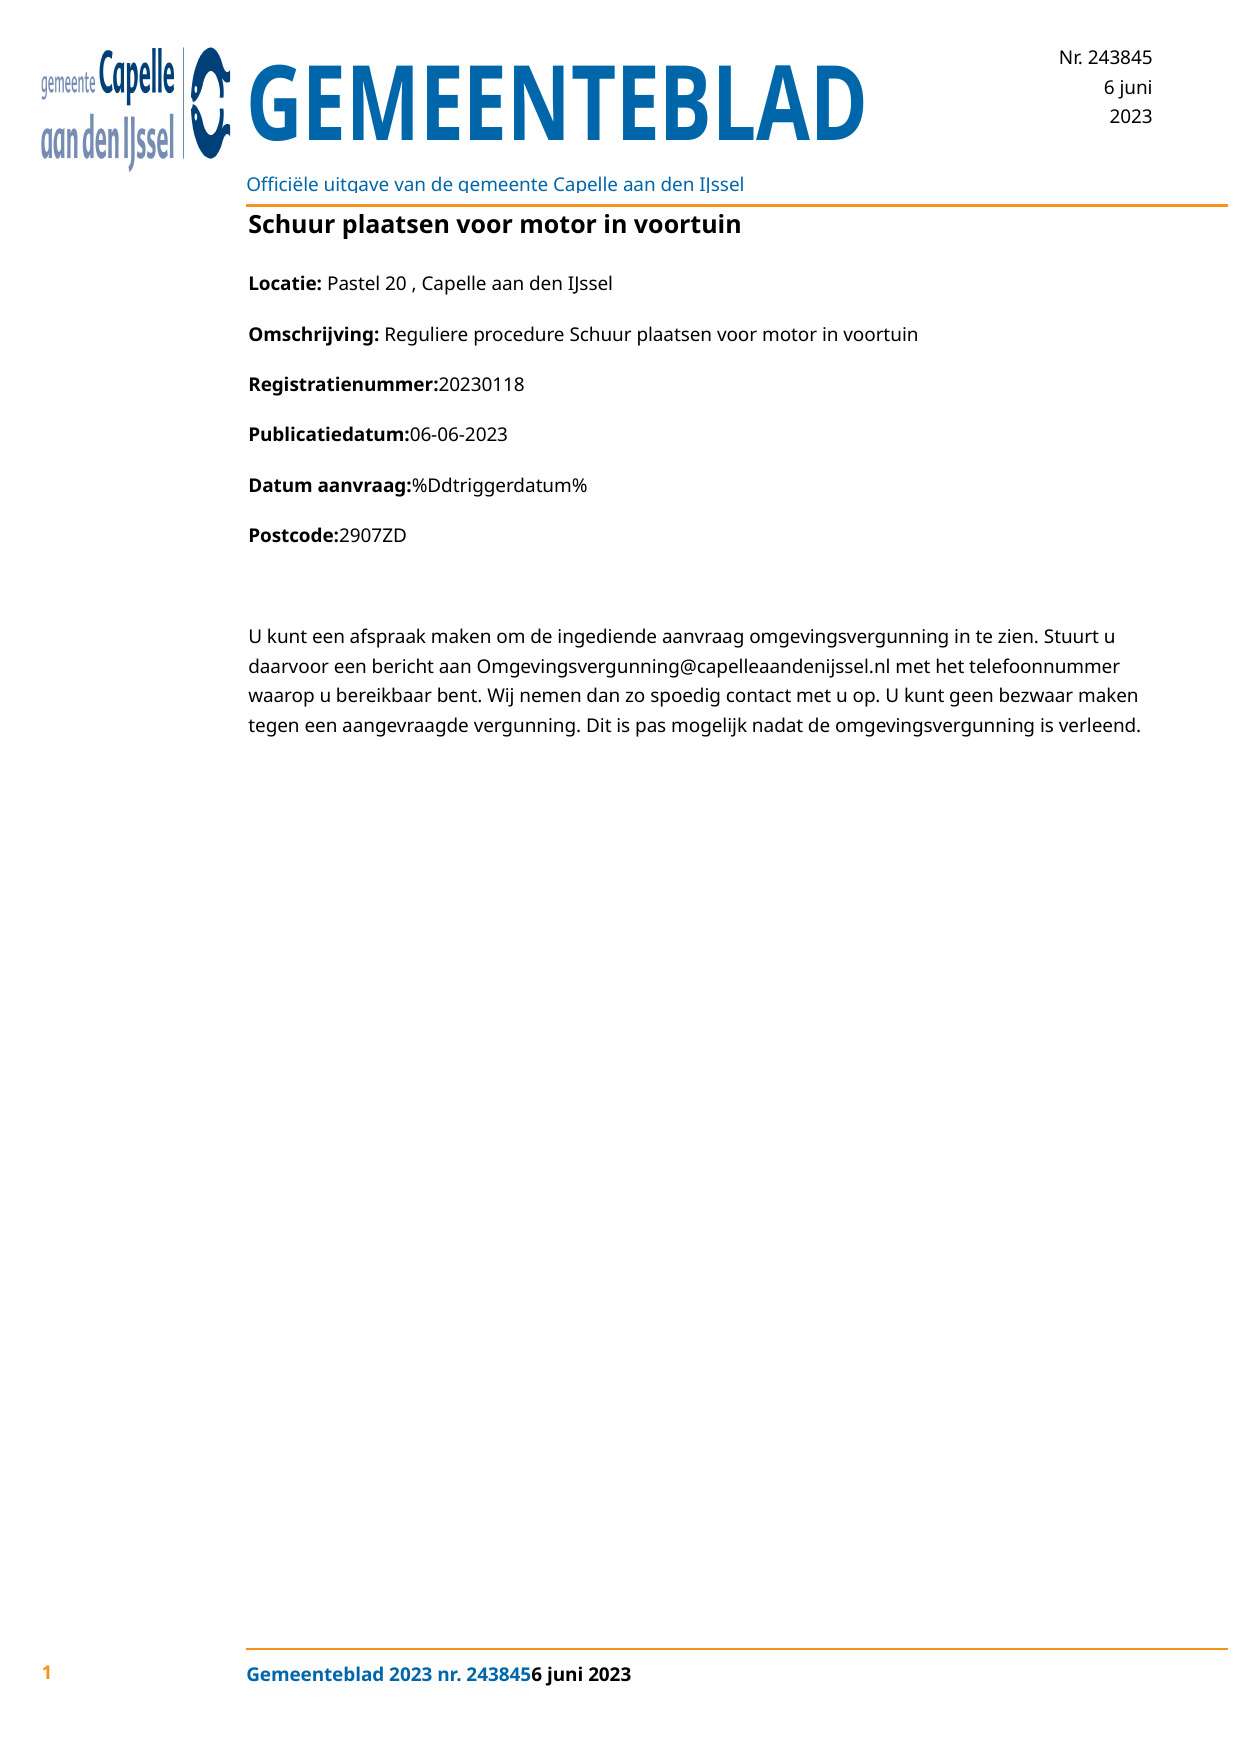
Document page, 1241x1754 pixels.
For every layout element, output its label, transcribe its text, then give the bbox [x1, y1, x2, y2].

text Registratienummer:20230118 [248, 371, 1152, 397]
text Omschrijving: Reguliere procedure Schuur plaatsen voor motor in voortuin [248, 321, 1152, 346]
text Schuur plaatsen voor motor in voortuin [248, 207, 1152, 241]
text Postcode:2907ZD [248, 522, 1152, 548]
text Locatie: Pastel 20 , Capelle aan den IJssel [248, 270, 1152, 296]
picture [41, 47, 231, 172]
text Datum aanvraag:%Ddtriggerdatum% [248, 472, 1152, 498]
text Publicatiedatum:06-06-2023 [248, 422, 1152, 447]
text U kunt een afspraak maken om de ingediende aanvraag omgevingsvergunning in te zien. Stuurt u daarvoor een bericht aan Omgevingsvergunning@capelleaandenijssel.nl met het telefoonnummer waarop u bereikbaar bent. Wij nemen dan zo spoedig contact met u op. U kunt geen bezwaar maken tegen een aangevraagde vergunning. Dit is pas mogelijk nadat de omgevingsvergunning is verleend. [248, 623, 1152, 738]
